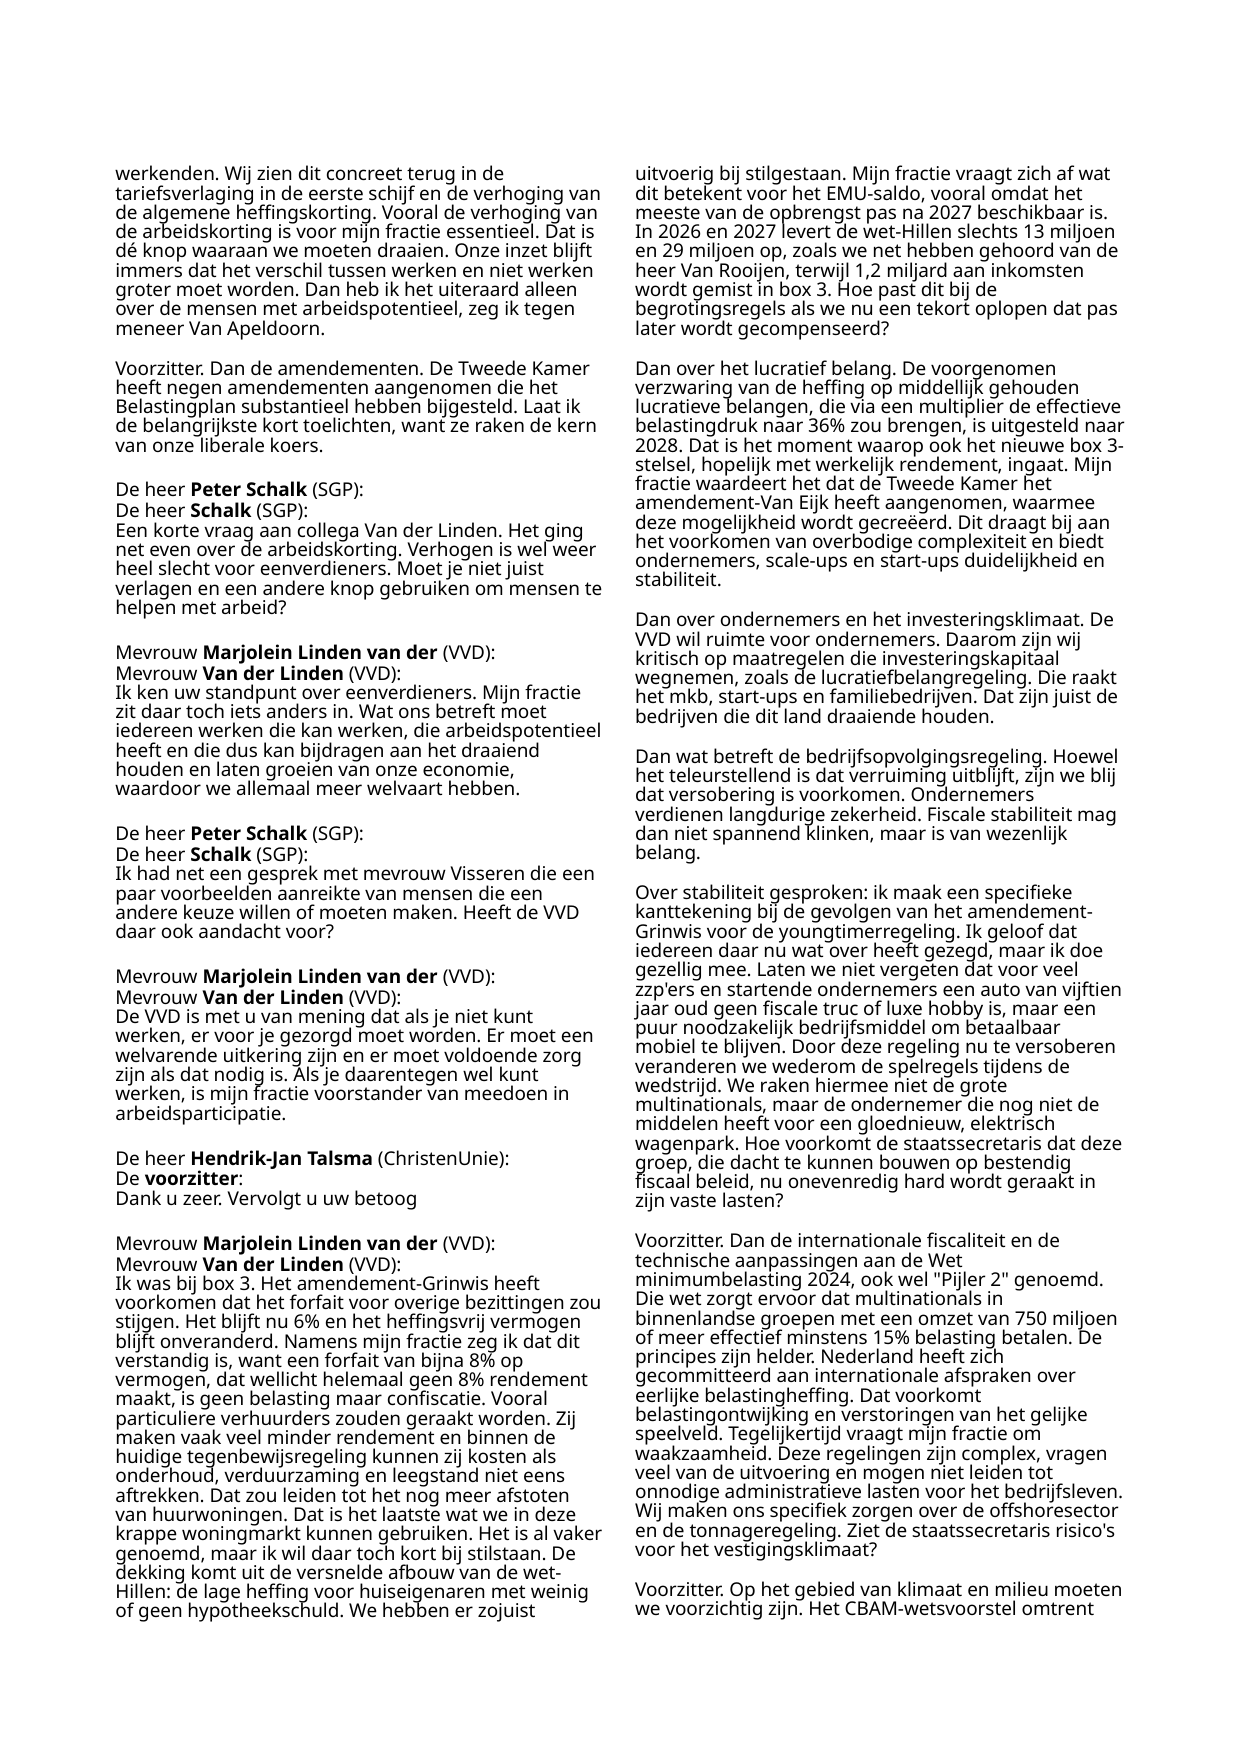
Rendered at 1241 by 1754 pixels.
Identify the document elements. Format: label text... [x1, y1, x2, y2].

text Een korte vraag aan collega Van der Linden. Het ging net even over de arbeidskorting. Verhogen is wel weer heel slecht voor eenverdieners. Moet je niet juist verlagen en een andere knop gebruiken om mensen te helpen met arbeid? [115, 522, 605, 618]
text De heer Schalk (SGP): [115, 502, 605, 522]
text werkenden. Wij zien dit concreet terug in de tariefsverlaging in de eerste schijf en de verhoging van de algemene heffingskorting. Vooral de verhoging van de arbeidskorting is voor mijn fractie essentieel. Dat is dé knop waaraan we moeten draaien. Onze inzet blijft immers dat het verschil tussen werken en niet werken groter moet worden. Dan heb ik het uiteraard alleen over de mensen met arbeidspotentieel, zeg ik tegen meneer Van Apeldoorn. [115, 165, 605, 339]
text Mevrouw Van der Linden (VVD): [115, 989, 605, 1008]
text De heer Peter Schalk (SGP): [115, 477, 605, 502]
text Ik was bij box 3. Het amendement-Grinwis heeft voorkomen dat het forfait voor overige bezittingen zou stijgen. Het blijft nu 6% en het heffingsvrij vermogen blijft onveranderd. Namens mijn fractie zeg ik dat dit verstandig is, want een forfait van bijna 8% op vermogen, dat wellicht helemaal geen 8% rendement maakt, is geen belasting maar confiscatie. Vooral particuliere verhuurders zouden geraakt worden. Zij maken vaak veel minder rendement en binnen de huidige tegenbewijsregeling kunnen zij kosten als onderhoud, verduurzaming en leegstand niet eens aftrekken. Dat zou leiden tot het nog meer afstoten van huurwoningen. Dat is het laatste wat we in deze krappe woningmarkt kunnen gebruiken. Het is al vaker genoemd, maar ik wil daar toch kort bij stilstaan. De dekking komt uit de versnelde afbouw van de wet-Hillen: de lage heffing voor huiseigenaren met weinig of geen hypotheekschuld. We hebben er zojuist [115, 1275, 605, 1622]
text Voorzitter. Dan de amendementen. De Tweede Kamer heeft negen amendementen aangenomen die het Belastingplan substantieel hebben bijgesteld. Laat ik de belangrijkste kort toelichten, want ze raken de kern van onze liberale koers. [115, 359, 605, 456]
text Dank u zeer. Vervolgt u uw betoog [115, 1190, 605, 1209]
text Mevrouw Marjolein Linden van der (VVD): [115, 1230, 605, 1256]
text Ik ken uw standpunt over eenverdieners. Mijn fractie zit daar toch iets anders in. Wat ons betreft moet iedereen werken die kan werken, die arbeidspotentieel heeft en die dus kan bijdragen aan het draaiend houden en laten groeien van onze economie, waardoor we allemaal meer welvaart hebben. [115, 684, 605, 799]
text Voorzitter. Dan de internationale fiscaliteit en de technische aanpassingen aan de Wet minimumbelasting 2024, ook wel "Pijler 2" genoemd. Die wet zorgt ervoor dat multinationals in binnenlandse groepen met een omzet van 750 miljoen of meer effectief minstens 15% belasting betalen. De principes zijn helder. Nederland heeft zich gecommitteerd aan internationale afspraken over eerlijke belastingheffing. Dat voorkomt belastingontwijking en verstoringen van het gelijke speelveld. Tegelijkertijd vraagt mijn fractie om waakzaamheid. Deze regelingen zijn complex, vragen veel van de uitvoering en mogen niet leiden tot onnodige administratieve lasten voor het bedrijfsleven. Wij maken ons specifiek zorgen over de offshoresector en de tonnageregeling. Ziet de staatssecretaris risico's voor het vestigingsklimaat? [635, 1232, 1125, 1560]
text De heer Hendrik-Jan Talsma (ChristenUnie): [115, 1145, 605, 1170]
text Dan over ondernemers en het investeringsklimaat. De VVD wil ruimte voor ondernemers. Daarom zijn wij kritisch op maatregelen die investeringskapitaal wegnemen, zoals de lucratiefbelangregeling. Die raakt het mkb, start-ups en familiebedrijven. Dat zijn juist de bedrijven die dit land draaiende houden. [635, 611, 1125, 727]
text De voorzitter: [115, 1170, 605, 1190]
text De heer Schalk (SGP): [115, 846, 605, 865]
text Mevrouw Van der Linden (VVD): [115, 664, 605, 684]
text De VVD is met u van mening dat als je niet kunt werken, er voor je gezorgd moet worden. Er moet een welvarende uitkering zijn en er moet voldoende zorg zijn als dat nodig is. Als je daarentegen wel kunt werken, is mijn fractie voorstander van meedoen in arbeidsparticipatie. [115, 1008, 605, 1124]
text Dan wat betreft de bedrijfsopvolgingsregeling. Hoewel het teleurstellend is dat verruiming uitblijft, zijn we blij dat versobering is voorkomen. Ondernemers verdienen langdurige zekerheid. Fiscale stabiliteit mag dan niet spannend klinken, maar is van wezenlijk belang. [635, 748, 1125, 863]
text Mevrouw Marjolein Linden van der (VVD): [115, 639, 605, 664]
text Over stabiliteit gesproken: ik maak een specifieke kanttekening bij de gevolgen van het amendement-Grinwis voor de youngtimerregeling. Ik geloof dat iedereen daar nu wat over heeft gezegd, maar ik doe gezellig mee. Laten we niet vergeten dat voor veel zzp'ers en startende ondernemers een auto van vijftien jaar oud geen fiscale truc of luxe hobby is, maar een puur noodzakelijk bedrijfsmiddel om betaalbaar mobiel te blijven. Door deze regeling nu te versoberen veranderen we wederom de spelregels tijdens de wedstrijd. We raken hiermee niet de grote multinationals, maar de ondernemer die nog niet de middelen heeft voor een gloednieuw, elektrisch wagenpark. Hoe voorkomt de staatssecretaris dat deze groep, die dacht te kunnen bouwen op bestendig fiscaal beleid, nu onevenredig hard wordt geraakt in zijn vaste lasten? [635, 884, 1125, 1212]
text uitvoerig bij stilgestaan. Mijn fractie vraagt zich af wat dit betekent voor het EMU-saldo, vooral omdat het meeste van de opbrengst pas na 2027 beschikbaar is. In 2026 en 2027 levert de wet-Hillen slechts 13 miljoen en 29 miljoen op, zoals we net hebben gehoord van de heer Van Rooijen, terwijl 1,2 miljard aan inkomsten wordt gemist in box 3. Hoe past dit bij de begrotingsregels als we nu een tekort oplopen dat pas later wordt gecompenseerd? [635, 165, 1125, 339]
text Dan over het lucratief belang. De voorgenomen verzwaring van de heffing op middellijk gehouden lucratieve belangen, die via een multiplier de effectieve belastingdruk naar 36% zou brengen, is uitgesteld naar 2028. Dat is het moment waarop ook het nieuwe box 3-stelsel, hopelijk met werkelijk rendement, ingaat. Mijn fractie waardeert het dat de Tweede Kamer het amendement-Van Eijk heeft aangenomen, waarmee deze mogelijkheid wordt gecreëerd. Dit draagt bij aan het voorkomen van overbodige complexiteit en biedt ondernemers, scale-ups en start-ups duidelijkheid en stabiliteit. [635, 359, 1125, 591]
text Voorzitter. Op het gebied van klimaat en milieu moeten we voorzichtig zijn. Het CBAM-wetsvoorstel omtrent [635, 1581, 1125, 1619]
text Ik had net een gesprek met mevrouw Visseren die een paar voorbeelden aanreikte van mensen die een andere keuze willen of moeten maken. Heeft de VVD daar ook aandacht voor? [115, 865, 605, 942]
text Mevrouw Van der Linden (VVD): [115, 1256, 605, 1275]
text Mevrouw Marjolein Linden van der (VVD): [115, 963, 605, 989]
text De heer Peter Schalk (SGP): [115, 820, 605, 846]
